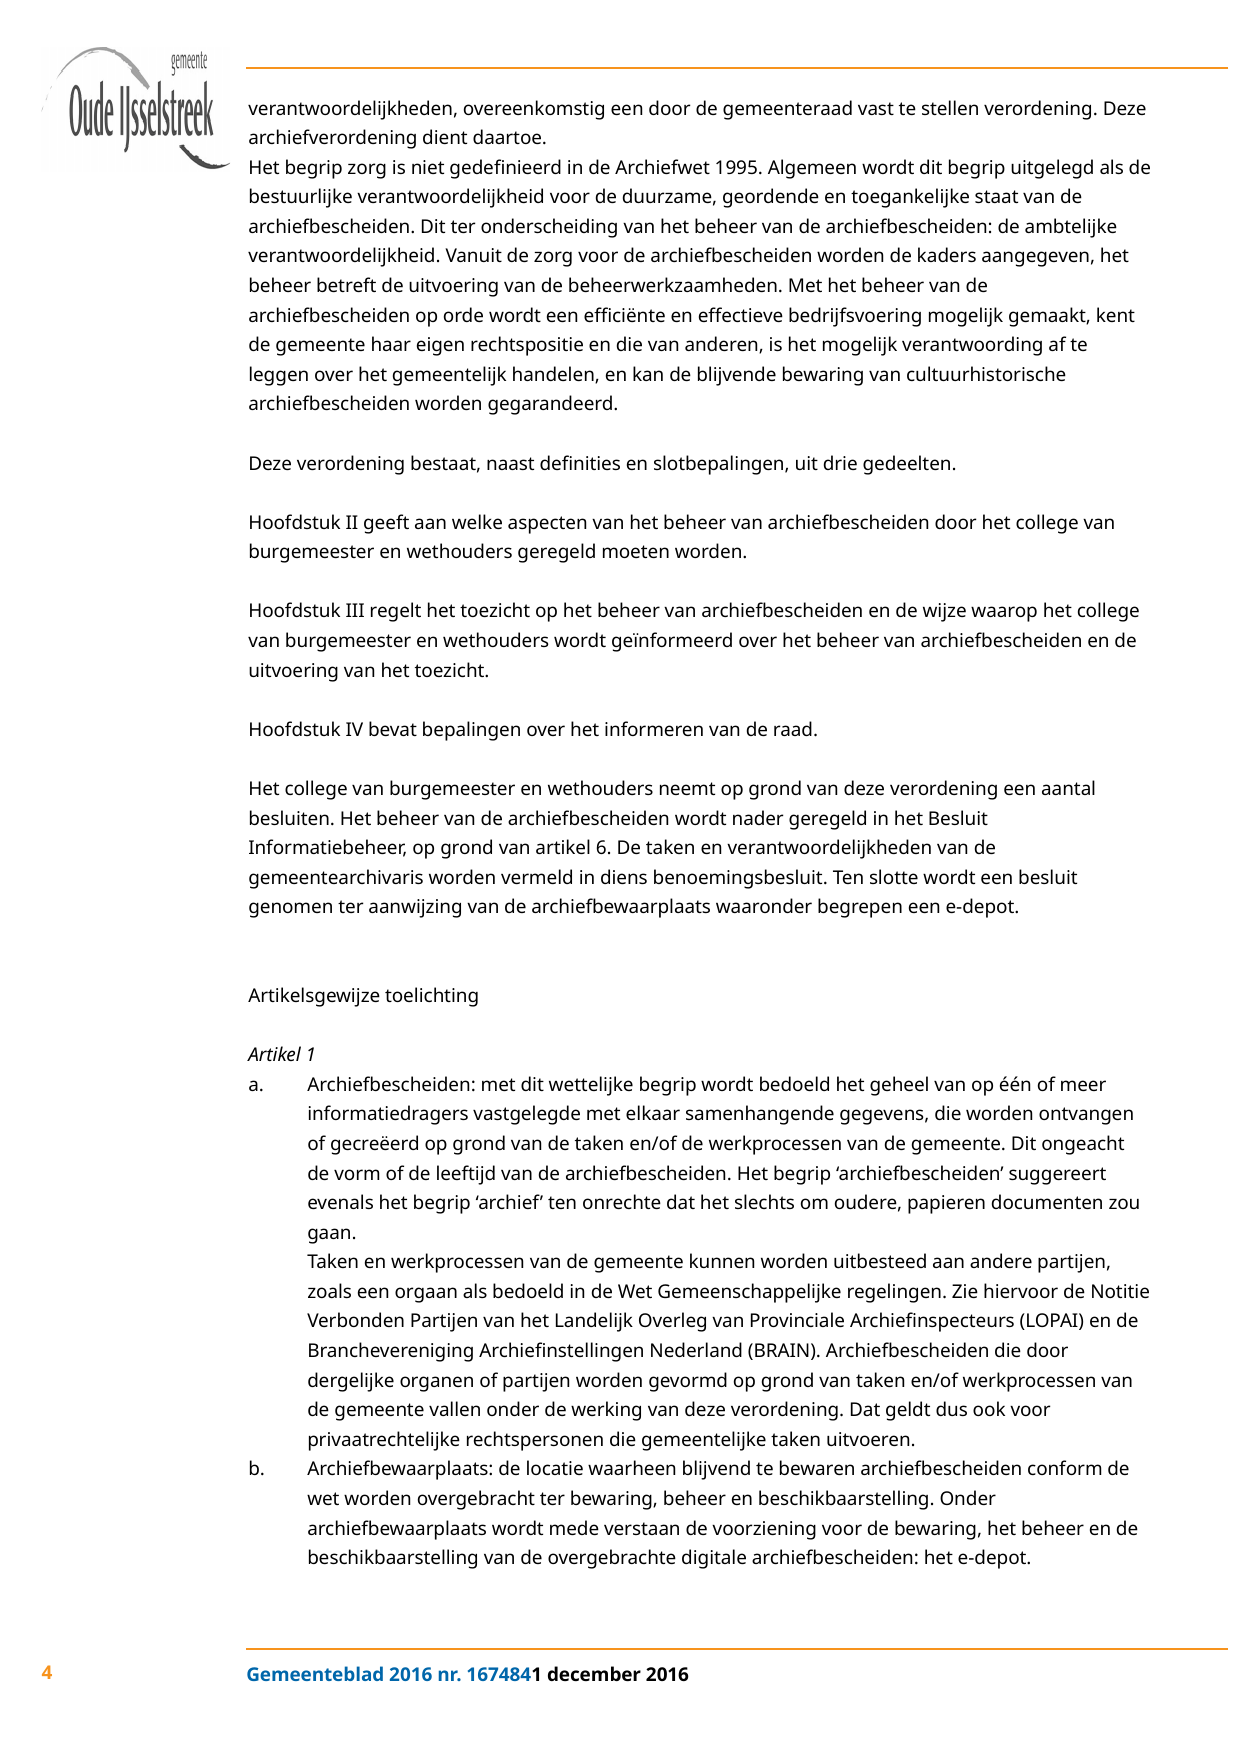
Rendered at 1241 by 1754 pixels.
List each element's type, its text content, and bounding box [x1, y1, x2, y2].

text Hoofdstuk IV bevat bepalingen over het informeren van de raad. [248, 716, 1152, 742]
list Archiefbewaarplaats: de locatie waarheen blijvend te bewaren archiefbescheiden conform de wet worden overgebracht ter bewaring, beheer en beschikbaarstelling. Onder archiefbewaarplaats wordt mede verstaan de voorziening voor de bewaring, het beheer en de beschikbaarstelling van de overgebrachte digitale archiefbescheiden: het e-depot. [248, 1456, 1152, 1570]
list Archiefbescheiden: met dit wettelijke begrip wordt bedoeld het geheel van op één of meer informatiedragers vastgelegde met elkaar samenhangende gegevens, die worden ontvangen of gecreëerd op grond van de taken en/of de werkprocessen van de gemeente. Dit ongeacht de vorm of de leeftijd van de archiefbescheiden. Het begrip ‘archiefbescheiden’ suggereert evenals het begrip ‘archief’ ten onrechte dat het slechts om oudere, papieren documenten zou gaan. [248, 1071, 1152, 1245]
text Deze verordening bestaat, naast definities en slotbepalingen, uit drie gedeelten. [248, 450, 1152, 476]
text Het begrip zorg is niet gedefinieerd in de Archiefwet 1995. Algemeen wordt dit begrip uitgelegd als de bestuurlijke verantwoordelijkheid voor de duurzame, geordende en toegankelijke staat van de archiefbescheiden. Dit ter onderscheiding van het beheer van de archiefbescheiden: de ambtelijke verantwoordelijkheid. Vanuit de zorg voor de archiefbescheiden worden de kaders aangegeven, het beheer betreft de uitvoering van de beheerwerkzaamheden. Met het beheer van de archiefbescheiden op orde wordt een efficiënte en effectieve bedrijfsvoering mogelijk gemaakt, kent de gemeente haar eigen rechtspositie en die van anderen, is het mogelijk verantwoording af te leggen over het gemeentelijk handelen, en kan de blijvende bewaring van cultuurhistorische archiefbescheiden worden gegarandeerd. [248, 154, 1152, 416]
list Taken en werkprocessen van de gemeente kunnen worden uitbesteed aan andere partijen, zoals een orgaan als bedoeld in de Wet Gemeenschappelijke regelingen. Zie hiervoor de Notitie Verbonden Partijen van het Landelijk Overleg van Provinciale Archiefinspecteurs (LOPAI) en de Branchevereniging Archiefinstellingen Nederland (BRAIN). Archiefbescheiden die door dergelijke organen of partijen worden gevormd op grond van taken en/of werkprocessen van de gemeente vallen onder de werking van deze verordening. Dat geldt dus ook voor privaatrechtelijke rechtspersonen die gemeentelijke taken uitvoeren. [248, 1248, 1152, 1452]
text Hoofdstuk II geeft aan welke aspecten van het beheer van archiefbescheiden door het college van burgemeester en wethouders geregeld moeten worden. [248, 509, 1152, 564]
text Artikelsgewijze toelichting [248, 982, 1152, 1008]
text Het college van burgemeester en wethouders neemt op grond van deze verordening een aantal besluiten. Het beheer van de archiefbescheiden wordt nader geregeld in het Besluit Informatiebeheer, op grond van artikel 6. De taken en verantwoordelijkheden van de gemeentearchivaris worden vermeld in diens benoemingsbesluit. Ten slotte wordt een besluit genomen ter aanwijzing van de archiefbewaarplaats waaronder begrepen een e-depot. [248, 775, 1152, 919]
text Hoofdstuk III regelt het toezicht op het beheer van archiefbescheiden en de wijze waarop het college van burgemeester en wethouders wordt geïnformeerd over het beheer van archiefbescheiden en de uitvoering van het toezicht. [248, 598, 1152, 683]
text Artikel 1 [248, 1041, 1152, 1067]
text verantwoordelijkheden, overeenkomstig een door de gemeenteraad vast te stellen verordening. Deze archiefverordening dient daartoe. [248, 95, 1152, 150]
picture [41, 47, 231, 172]
